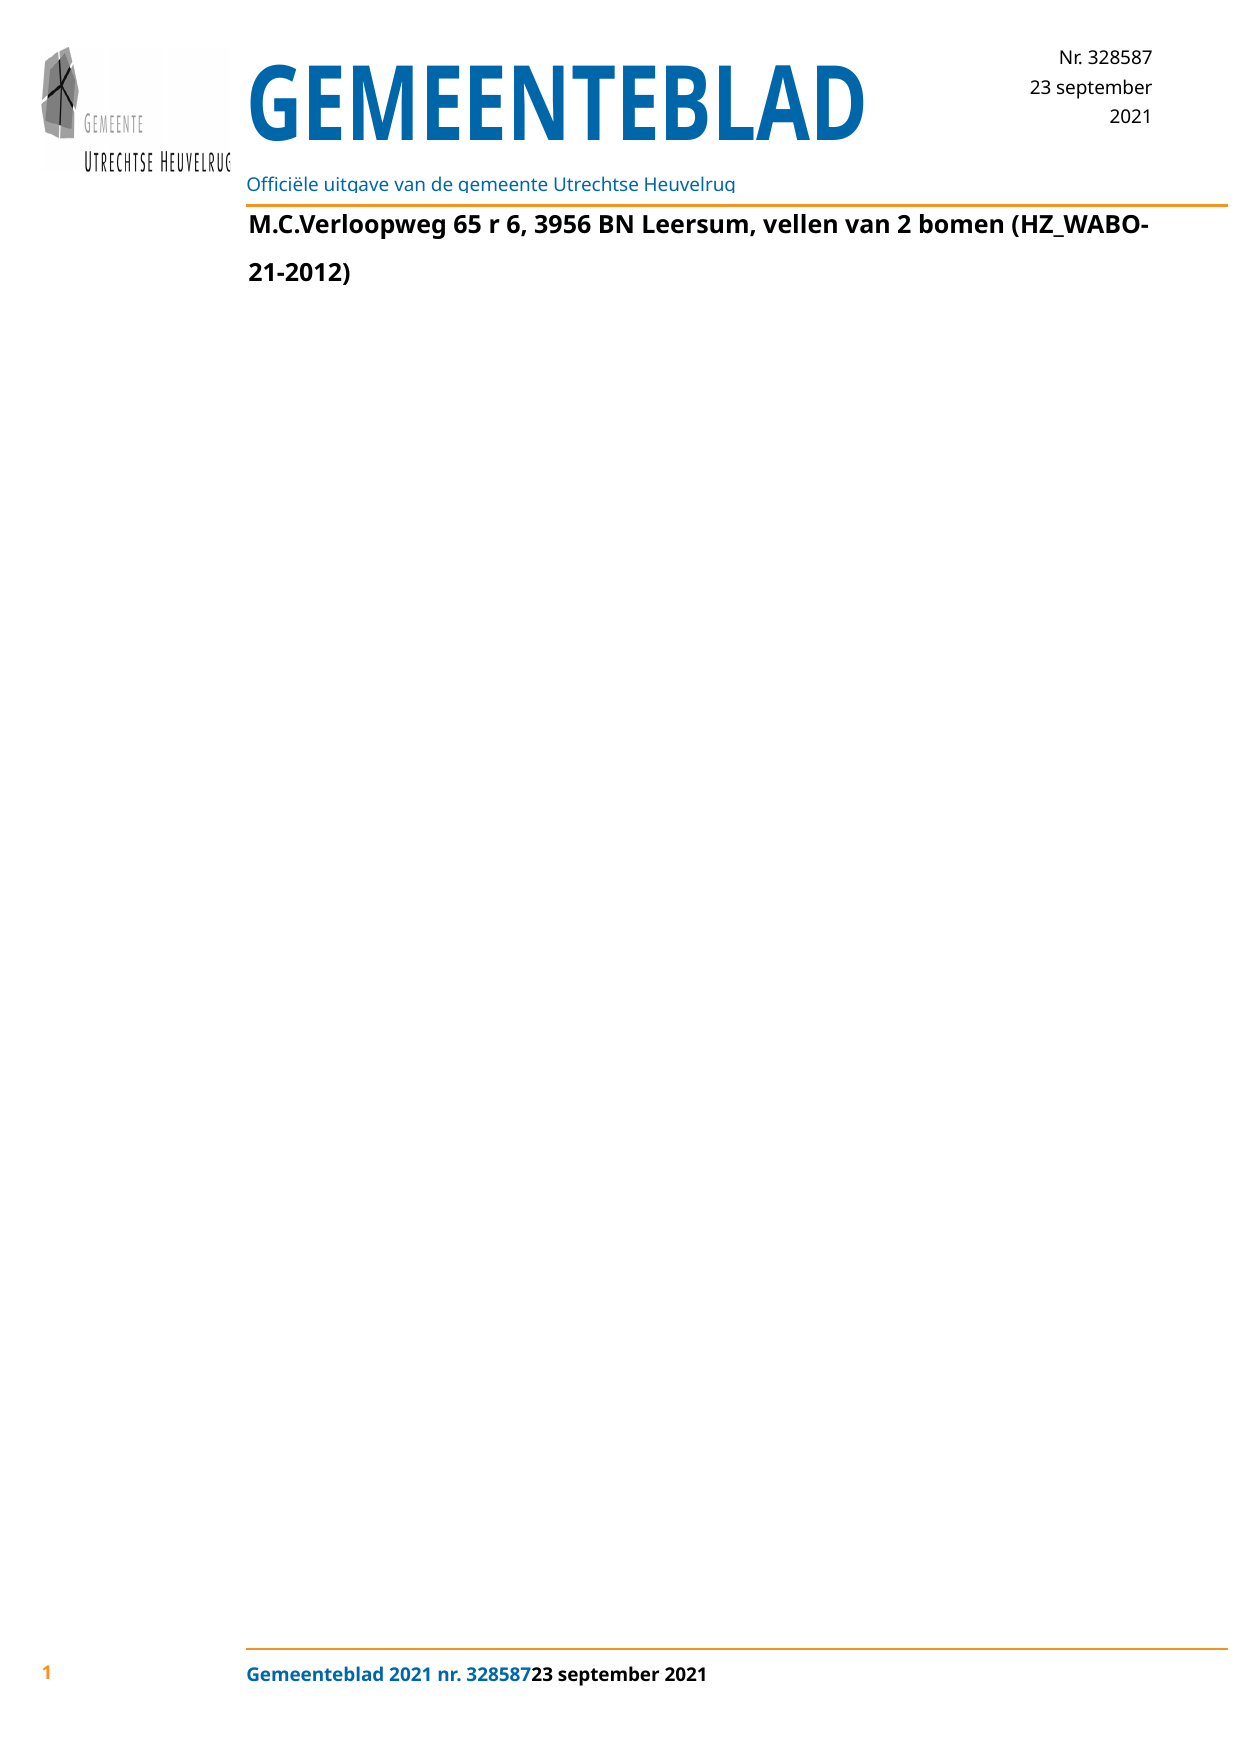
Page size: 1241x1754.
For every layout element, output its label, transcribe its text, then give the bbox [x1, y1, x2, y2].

text M.C.Verloopweg 65 r 6, 3956 BN Leersum, vellen van 2 bomen (HZ_WABO-21-2012) [248, 207, 1152, 288]
picture [41, 47, 231, 172]
